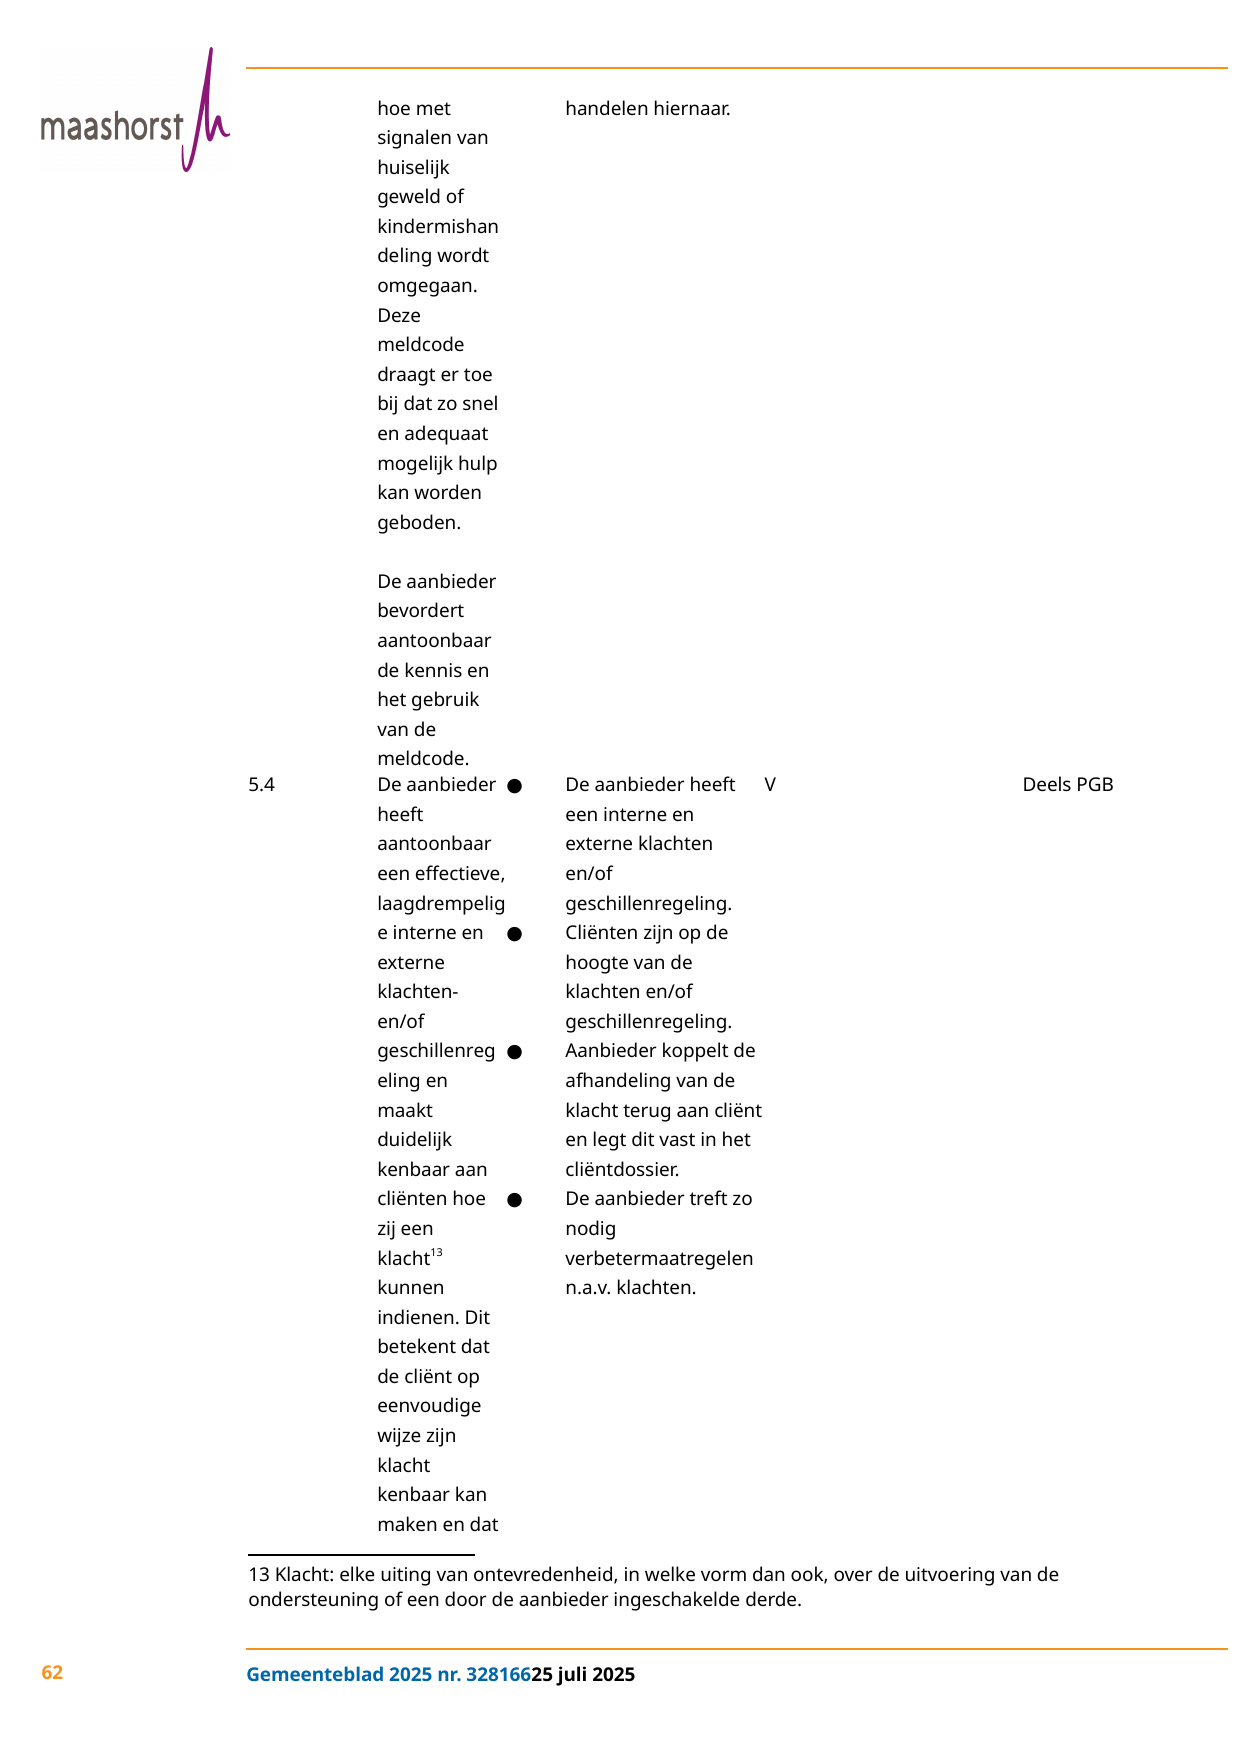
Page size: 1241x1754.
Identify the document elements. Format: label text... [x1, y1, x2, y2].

table_cell Deels PGB [1023, 771, 1152, 1537]
table_cell [248, 95, 377, 771]
table_cell V [764, 771, 1022, 1537]
table_cell hoe met signalen van huiselijk geweld of kindermishandeling wordt omgegaan. Deze meldcode draagt er toe bij dat zo snel en adequaat mogelijk hulp kan worden geboden. De aanbieder bevordert aantoonbaar de kennis en het gebruik van de meldcode. [377, 95, 506, 771]
table_cell [764, 95, 1022, 771]
table_cell 5.4 [248, 771, 377, 1537]
table_cell [1023, 95, 1152, 771]
table_cell De aanbieder heeft een interne en externe klachten en/of geschillenregeling. Cliënten zijn op de hoogte van de klachten en/of geschillenregeling. Aanbieder koppelt de afhandeling van de klacht terug aan cliënt en legt dit vast in het cliëntdossier. De aanbieder treft zo nodig verbetermaatregelen n.a.v. klachten. [506, 771, 764, 1537]
table_cell handelen hiernaar. [506, 95, 764, 771]
table_cell De aanbieder heeft aantoonbaar een effectieve, laagdrempelige interne en externe klachten- en/of geschillenregeling en maakt duidelijk kenbaar aan cliënten hoe zij een klacht kunnen indienen. Dit betekent dat de cliënt op eenvoudige wijze zijn klacht kenbaar kan maken en dat [377, 771, 506, 1537]
picture [41, 47, 231, 172]
